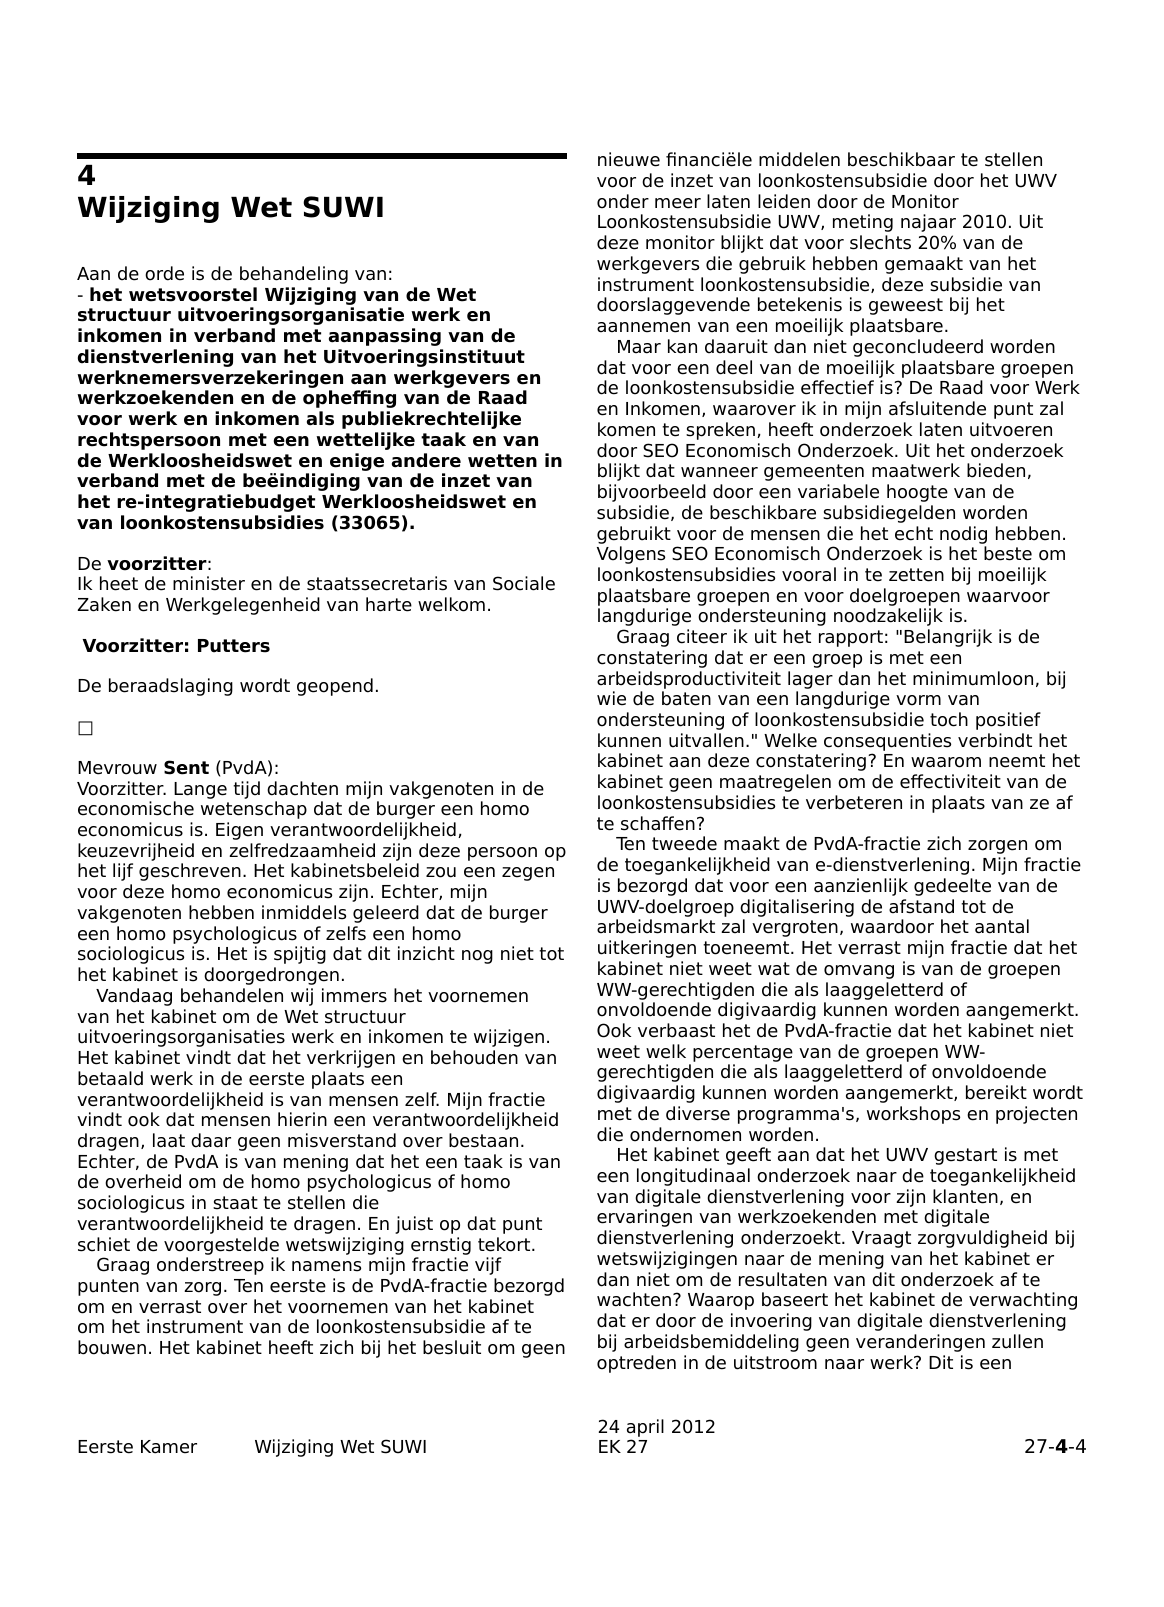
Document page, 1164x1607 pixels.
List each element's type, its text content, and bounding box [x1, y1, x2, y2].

text De voorzitter: [77, 553, 567, 574]
text Ten tweede maakt de PvdA-fractie zich zorgen om de toegankelijkheid van e-dienstverlening. Mijn fractie is bezorgd dat voor een aanzienlijk gedeelte van de UWV-doelgroep digitalisering de afstand tot de arbeidsmarkt zal vergroten, waardoor het aantal uitkeringen toeneemt. Het verrast mijn fractie dat het kabinet niet weet wat de omvang is van de groepen WW-gerechtigden die als laaggeletterd of onvoldoende digivaardig kunnen worden aangemerkt. Ook verbaast het de PvdA-fractie dat het kabinet niet weet welk percentage van de groepen WW-gerechtigden die als laaggeletterd of onvoldoende digivaardig kunnen worden aangemerkt, bereikt wordt met de diverse programma's, workshops en projecten die ondernomen worden. [596, 834, 1087, 1145]
text Aan de orde is de behandeling van: [77, 264, 567, 284]
text Mevrouw Sent (PvdA): [77, 758, 567, 778]
text - het wetsvoorstel Wijziging van de Wet structuur uitvoeringsorganisatie werk en inkomen in verband met aanpassing van de dienstverlening van het Uitvoeringsinstituut werknemersverzekeringen aan werkgevers en werkzoekenden en de opheffing van de Raad voor werk en inkomen als publiekrechtelijke rechtspersoon met een wettelijke taak en van de Werkloosheidswet en enige andere wetten in verband met de beëindiging van de inzet van het re-integratiebudget Werkloosheidswet en van loonkostensubsidies (33065). [77, 284, 567, 533]
text Voorzitter: Putters [77, 636, 567, 656]
text Het kabinet geeft aan dat het UWV gestart is met een longitudinaal onderzoek naar de toegankelijkheid van digitale dienstverlening voor zijn klanten, en ervaringen van werkzoekenden met digitale dienstverlening onderzoekt. Vraagt zorgvuldigheid bij wetswijzigingen naar de mening van het kabinet er dan niet om de resultaten van dit onderzoek af te wachten? Waarop baseert het kabinet de verwachting dat er door de invoering van digitale dienstverlening bij arbeidsbemiddeling geen veranderingen zullen optreden in de uitstroom naar werk? Dit is een [596, 1145, 1087, 1373]
text Graag onderstreep ik namens mijn fractie vijf punten van zorg. Ten eerste is de PvdA-fractie bezorgd om en verrast over het voornemen van het kabinet om het instrument van de loonkostensubsidie af te bouwen. Het kabinet heeft zich bij het besluit om geen [77, 1255, 567, 1359]
text Voorzitter. Lange tijd dachten mijn vakgenoten in de economische wetenschap dat de burger een homo economicus is. Eigen verantwoordelijkheid, keuzevrijheid en zelfredzaamheid zijn deze persoon op het lijf geschreven. Het kabinetsbeleid zou een zegen voor deze homo economicus zijn. Echter, mijn vakgenoten hebben inmiddels geleerd dat de burger een homo psychologicus of zelfs een homo sociologicus is. Het is spijtig dat dit inzicht nog niet tot het kabinet is doorgedrongen. [77, 778, 567, 986]
text nieuwe financiële middelen beschikbaar te stellen voor de inzet van loonkostensubsidie door het UWV onder meer laten leiden door de Monitor Loonkostensubsidie UWV, meting najaar 2010. Uit deze monitor blijkt dat voor slechts 20% van de werkgevers die gebruik hebben gemaakt van het instrument loonkostensubsidie, deze subsidie van doorslaggevende betekenis is geweest bij het aannemen van een moeilijk plaatsbare. [596, 150, 1087, 337]
text De beraadslaging wordt geopend. [77, 676, 567, 697]
text Graag citeer ik uit het rapport: "Belangrijk is de constatering dat er een groep is met een arbeidsproductiviteit lager dan het minimumloon, bij wie de baten van een langdurige vorm van ondersteuning of loonkostensubsidie toch positief kunnen uitvallen." Welke consequenties verbindt het kabinet aan deze constatering? En waarom neemt het kabinet geen maatregelen om de effectiviteit van de loonkostensubsidies te verbeteren in plaats van ze af te schaffen? [596, 627, 1087, 834]
text Ik heet de minister en de staatssecretaris van Sociale Zaken en Werkgelegenheid van harte welkom. [77, 574, 567, 616]
text □ [77, 717, 567, 738]
text Vandaag behandelen wij immers het voornemen van het kabinet om de Wet structuur uitvoeringsorganisaties werk en inkomen te wijzigen. Het kabinet vindt dat het verkrijgen en behouden van betaald werk in de eerste plaats een verantwoordelijkheid is van mensen zelf. Mijn fractie vindt ook dat mensen hierin een verantwoordelijkheid dragen, laat daar geen misverstand over bestaan. Echter, de PvdA is van mening dat het een taak is van de overheid om de homo psychologicus of homo sociologicus in staat te stellen die verantwoordelijkheid te dragen. En juist op dat punt schiet de voorgestelde wetswijziging ernstig tekort. [77, 986, 567, 1255]
text Maar kan daaruit dan niet geconcludeerd worden dat voor een deel van de moeilijk plaatsbare groepen de loonkostensubsidie effectief is? De Raad voor Werk en Inkomen, waarover ik in mijn afsluitende punt zal komen te spreken, heeft onderzoek laten uitvoeren door SEO Economisch Onderzoek. Uit het onderzoek blijkt dat wanneer gemeenten maatwerk bieden, bijvoorbeeld door een variabele hoogte van de subsidie, de beschikbare subsidiegelden worden gebruikt voor de mensen die het echt nodig hebben. Volgens SEO Economisch Onderzoek is het beste om loonkostensubsidies vooral in te zetten bij moeilijk plaatsbare groepen en voor doelgroepen waarvoor langdurige ondersteuning noodzakelijk is. [596, 337, 1087, 627]
title 4 Wijziging Wet SUWI [77, 159, 567, 224]
